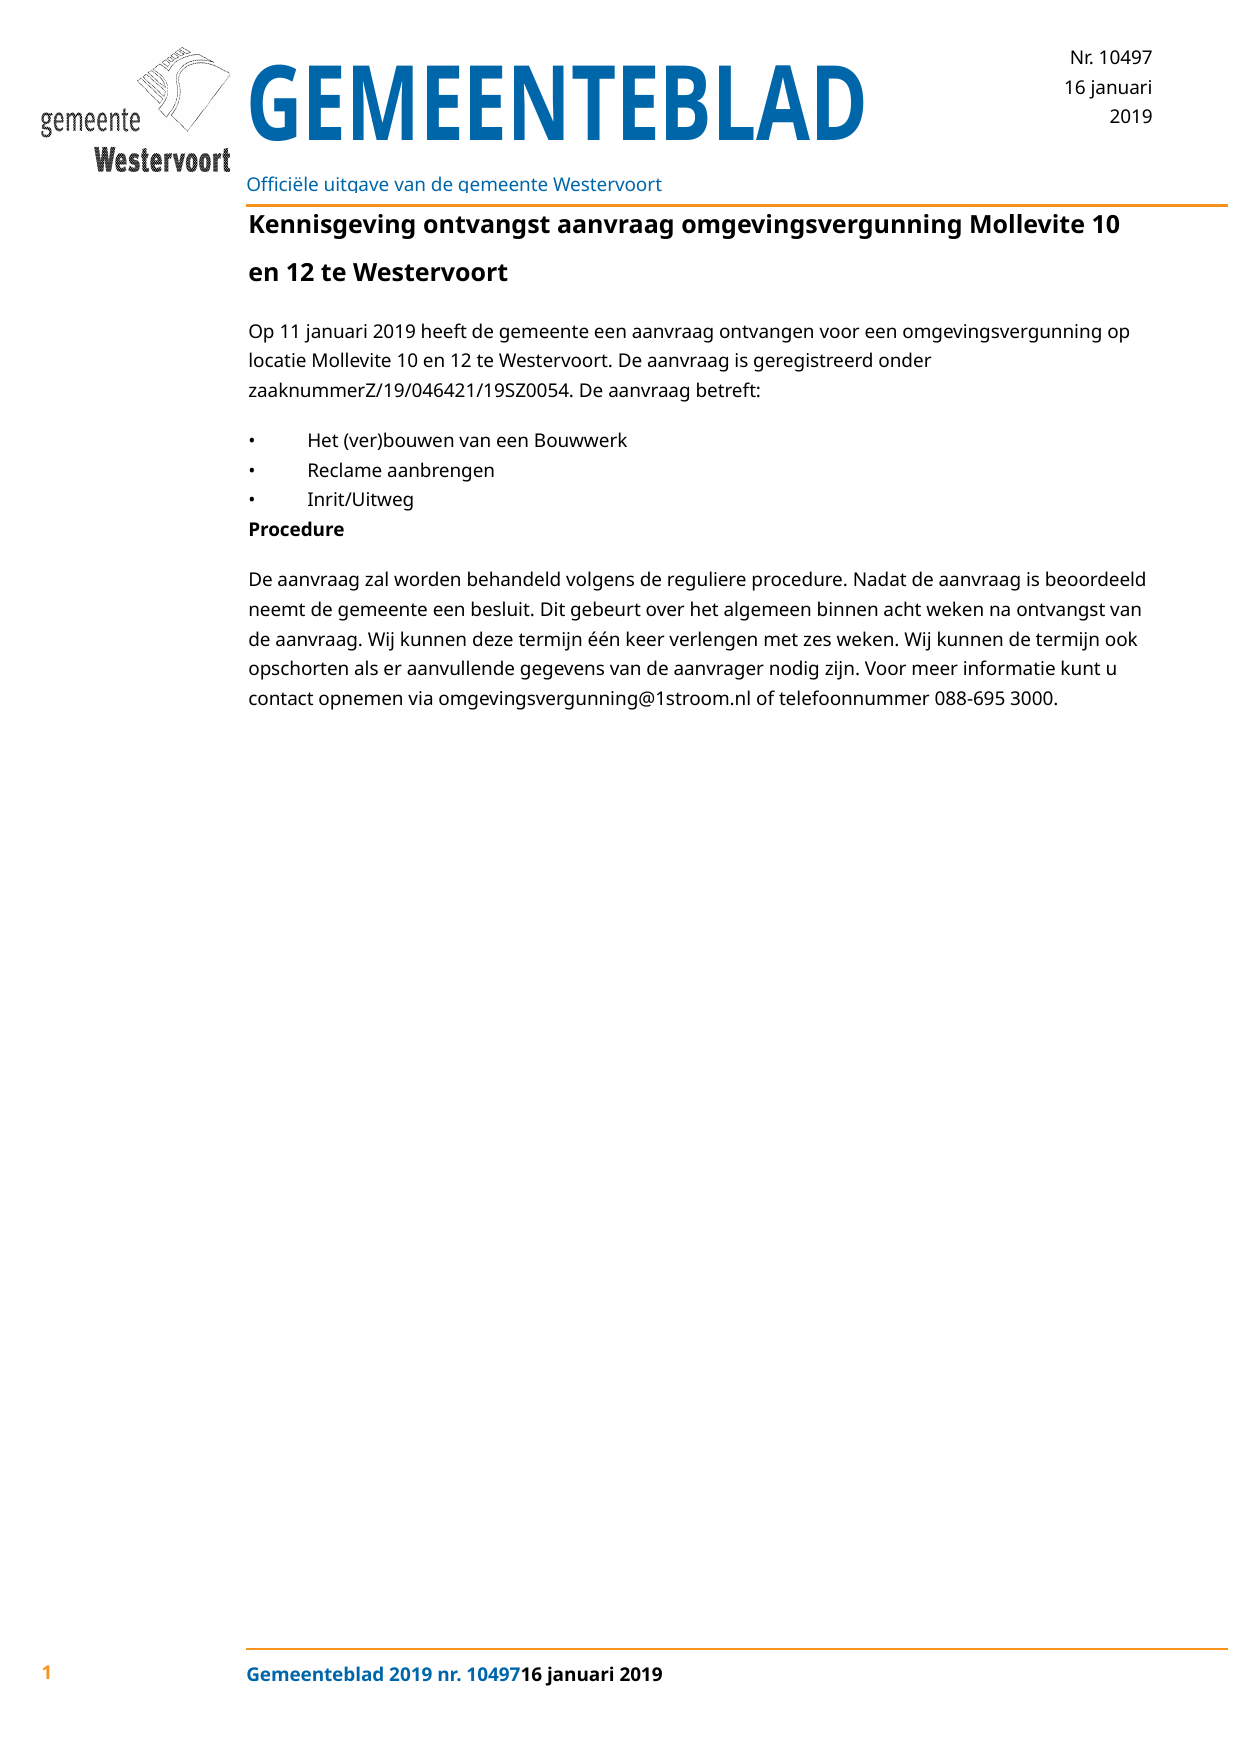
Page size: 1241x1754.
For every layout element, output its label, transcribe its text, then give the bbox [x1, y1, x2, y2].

list Inrit/Uitweg [248, 487, 1152, 512]
list Reclame aanbrengen [248, 457, 1152, 483]
list Het (ver)bouwen van een Bouwwerk [248, 427, 1152, 453]
picture [41, 47, 231, 172]
text Procedure [248, 516, 1152, 542]
text Op 11 januari 2019 heeft de gemeente een aanvraag ontvangen voor een omgevingsvergunning op locatie Mollevite 10 en 12 te Westervoort. De aanvraag is geregistreerd onder zaaknummerZ/19/046421/19SZ0054. De aanvraag betreft: [248, 318, 1152, 403]
text Kennisgeving ontvangst aanvraag omgevingsvergunning Mollevite 10 en 12 te Westervoort [248, 207, 1152, 288]
text De aanvraag zal worden behandeld volgens de reguliere procedure. Nadat de aanvraag is beoordeeld neemt de gemeente een besluit. Dit gebeurt over het algemeen binnen acht weken na ontvangst van de aanvraag. Wij kunnen deze termijn één keer verlengen met zes weken. Wij kunnen de termijn ook opschorten als er aanvullende gegevens van de aanvrager nodig zijn. Voor meer informatie kunt u contact opnemen via omgevingsvergunning@1stroom.nl of telefoonnummer 088-695 3000. [248, 567, 1152, 711]
